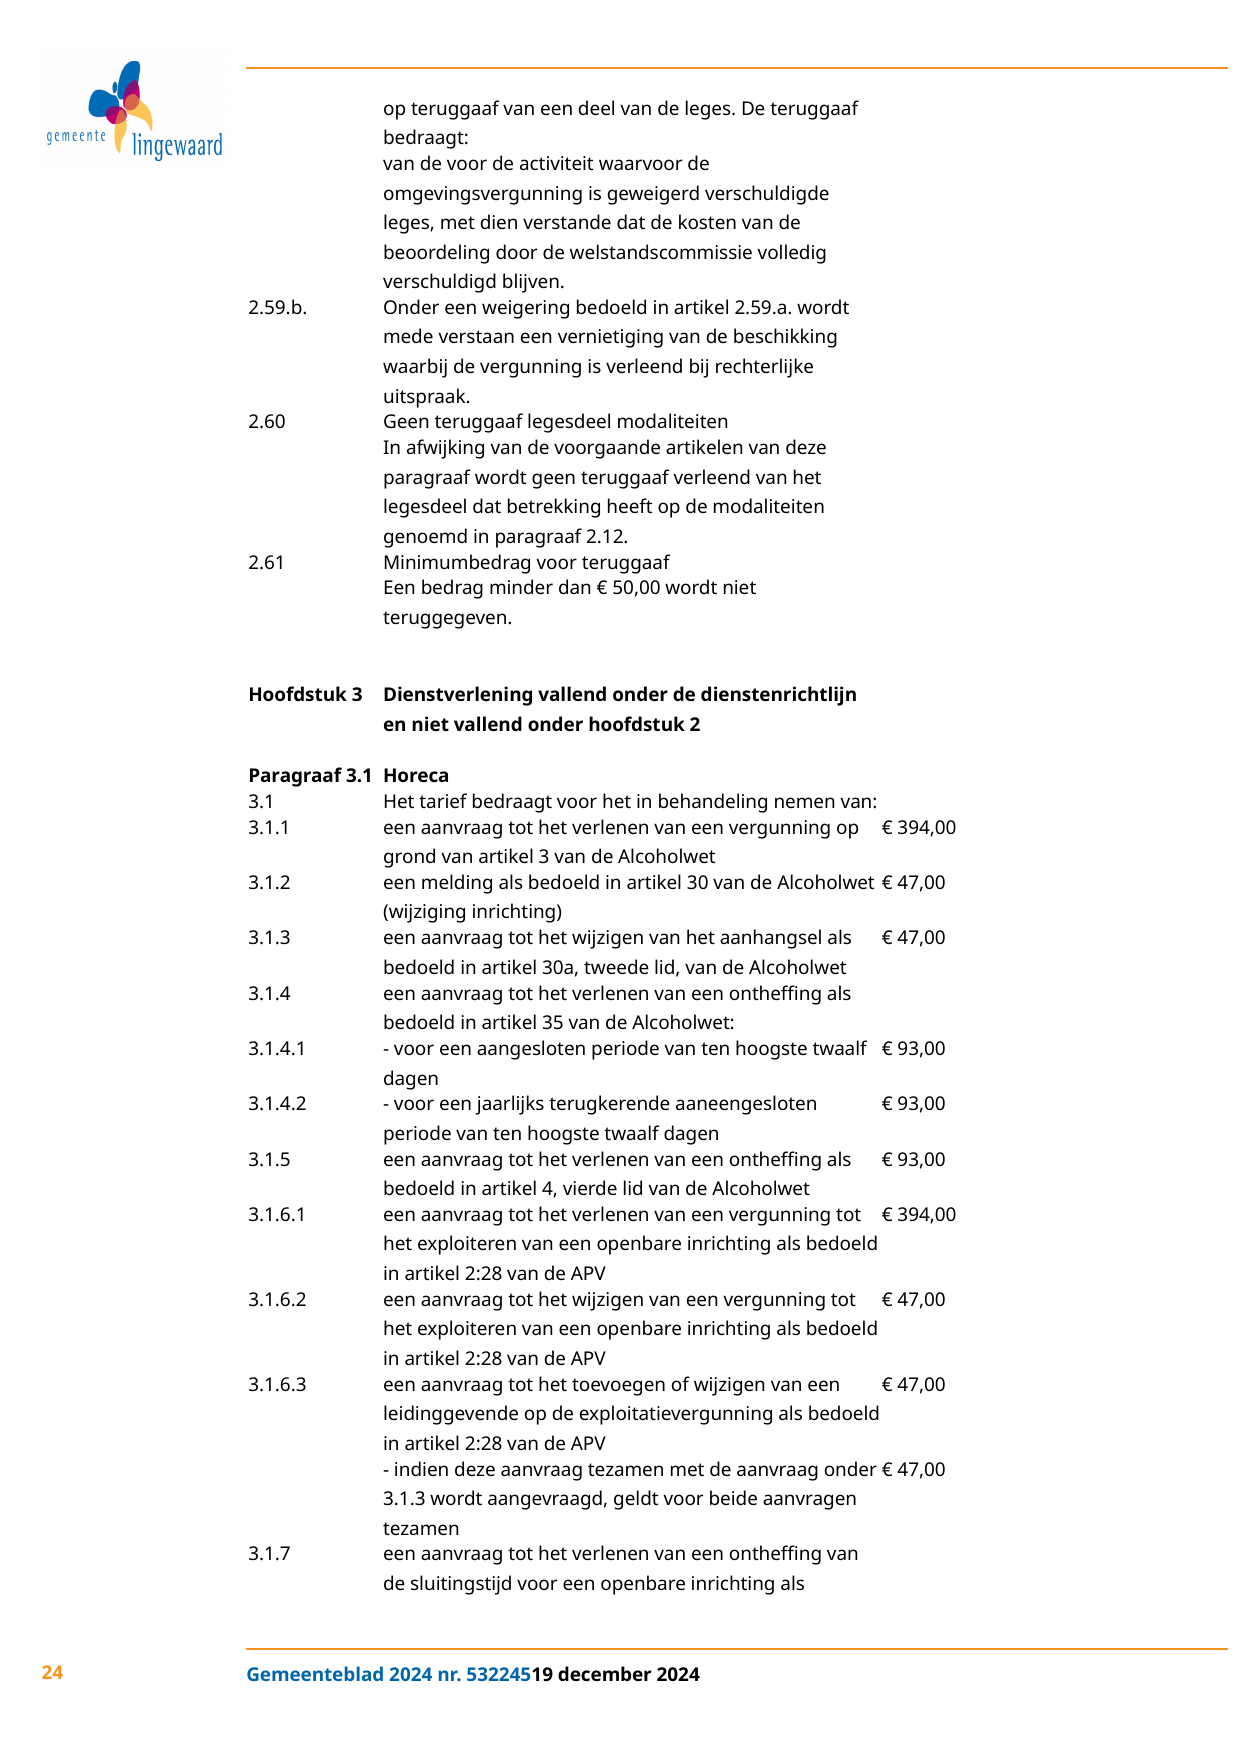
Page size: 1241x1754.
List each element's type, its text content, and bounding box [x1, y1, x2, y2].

table_cell [248, 656, 383, 681]
table_cell [1017, 980, 1152, 1035]
table_cell een melding als bedoeld in artikel 30 van de Alcoholwet (wijziging inrichting) [383, 869, 882, 924]
table_cell Het tarief bedraagt voor het in behandeling nemen van: [383, 788, 882, 814]
table_cell [882, 409, 1017, 434]
table_cell € 47,00 [882, 1371, 1017, 1456]
table_cell 3.1.6.2 [248, 1286, 383, 1371]
table_cell [1017, 869, 1152, 924]
table_cell € 47,00 [882, 1456, 1017, 1541]
table_cell [882, 549, 1017, 574]
table_cell op teruggaaf van een deel van de leges. De teruggaaf bedraagt: [383, 95, 882, 150]
table_cell [1017, 1456, 1152, 1541]
table_cell [1017, 788, 1152, 814]
table_cell een aanvraag tot het wijzigen van het aanhangsel als bedoeld in artikel 30a, tweede lid, van de Alcoholwet [383, 925, 882, 980]
table_cell - indien deze aanvraag tezamen met de aanvraag onder 3.1.3 wordt aangevraagd, geldt voor beide aanvragen tezamen [383, 1456, 882, 1541]
table_cell [882, 575, 1017, 630]
table_cell [1017, 1201, 1152, 1286]
picture [41, 47, 231, 172]
table_cell Geen teruggaaf legesdeel modaliteiten [383, 409, 882, 434]
table_cell [248, 630, 383, 656]
table_cell € 93,00 [882, 1090, 1017, 1146]
table_cell [1017, 737, 1152, 762]
table_cell [1017, 1035, 1152, 1090]
table_cell 3.1.3 [248, 925, 383, 980]
table_cell [882, 980, 1017, 1035]
table_cell [248, 95, 383, 150]
table_cell een aanvraag tot het verlenen van een ontheffing als bedoeld in artikel 4, vierde lid van de Alcoholwet [383, 1146, 882, 1201]
table_cell een aanvraag tot het wijzigen van een vergunning tot het exploiteren van een openbare inrichting als bedoeld in artikel 2:28 van de APV [383, 1286, 882, 1371]
table_cell [882, 681, 1017, 737]
table_cell [1017, 1090, 1152, 1146]
table_cell [882, 150, 1017, 294]
table_cell - voor een aangesloten periode van ten hoogste twaalf dagen [383, 1035, 882, 1090]
table_cell [248, 575, 383, 630]
table_cell 3.1.6.3 [248, 1371, 383, 1456]
table_cell [1017, 814, 1152, 869]
table_cell 2.61 [248, 549, 383, 574]
table_cell [882, 788, 1017, 814]
table_cell 3.1 [248, 788, 383, 814]
table_cell € 394,00 [882, 1201, 1017, 1286]
table_cell [882, 434, 1017, 549]
table_cell [383, 630, 882, 656]
table_cell [1017, 575, 1152, 630]
table_cell 3.1.1 [248, 814, 383, 869]
table_cell In afwijking van de voorgaande artikelen van deze paragraaf wordt geen teruggaaf verleend van het legesdeel dat betrekking heeft op de modaliteiten genoemd in paragraaf 2.12. [383, 434, 882, 549]
table_cell [882, 294, 1017, 409]
table_cell [1017, 434, 1152, 549]
table_cell [248, 150, 383, 294]
table_cell - voor een jaarlijks terugkerende aaneengesloten periode van ten hoogste twaalf dagen [383, 1090, 882, 1146]
table_cell [882, 95, 1017, 150]
table_cell een aanvraag tot het verlenen van een ontheffing van de sluitingstijd voor een openbare inrichting als [383, 1541, 882, 1596]
table_cell Dienstverlening vallend onder de dienstenrichtlijn en niet vallend onder hoofdstuk 2 [383, 681, 882, 737]
table_cell Hoofdstuk 3 [248, 681, 383, 737]
table_cell € 47,00 [882, 1286, 1017, 1371]
table_cell [248, 737, 383, 762]
table_cell € 47,00 [882, 925, 1017, 980]
table_cell [1017, 1541, 1152, 1596]
table_cell een aanvraag tot het verlenen van een ontheffing als bedoeld in artikel 35 van de Alcoholwet: [383, 980, 882, 1035]
table_cell [1017, 1146, 1152, 1201]
table_cell [882, 763, 1017, 788]
table_cell van de voor de activiteit waarvoor de omgevingsvergunning is geweigerd verschuldigde leges, met dien verstande dat de kosten van de beoordeling door de welstandscommissie volledig verschuldigd blijven. [383, 150, 882, 294]
table_cell 2.60 [248, 409, 383, 434]
table_cell [248, 1456, 383, 1541]
table_cell 3.1.6.1 [248, 1201, 383, 1286]
table_cell een aanvraag tot het verlenen van een vergunning op grond van artikel 3 van de Alcoholwet [383, 814, 882, 869]
table_cell 3.1.4.1 [248, 1035, 383, 1090]
table_cell Onder een weigering bedoeld in artikel 2.59.a. wordt mede verstaan een vernietiging van de beschikking waarbij de vergunning is verleend bij rechterlijke uitspraak. [383, 294, 882, 409]
table_cell Horeca [383, 763, 882, 788]
table_cell [1017, 925, 1152, 980]
table_cell [1017, 630, 1152, 656]
table_cell [882, 630, 1017, 656]
table_cell [248, 434, 383, 549]
table_cell 3.1.7 [248, 1541, 383, 1596]
table_cell [1017, 409, 1152, 434]
table_cell 3.1.5 [248, 1146, 383, 1201]
table_cell [882, 1541, 1017, 1596]
table_cell Een bedrag minder dan € 50,00 wordt niet teruggegeven. [383, 575, 882, 630]
table_cell [1017, 681, 1152, 737]
table_cell € 47,00 [882, 869, 1017, 924]
table_cell [882, 737, 1017, 762]
table_cell een aanvraag tot het toevoegen of wijzigen van een leidinggevende op de exploitatievergunning als bedoeld in artikel 2:28 van de APV [383, 1371, 882, 1456]
table_cell [1017, 294, 1152, 409]
table_cell [882, 656, 1017, 681]
table_cell € 93,00 [882, 1035, 1017, 1090]
table_cell [383, 737, 882, 762]
table_cell 3.1.4.2 [248, 1090, 383, 1146]
table_cell [1017, 763, 1152, 788]
table_cell 2.59.b. [248, 294, 383, 409]
table_cell [383, 656, 882, 681]
table_cell 3.1.4 [248, 980, 383, 1035]
table_cell een aanvraag tot het verlenen van een vergunning tot het exploiteren van een openbare inrichting als bedoeld in artikel 2:28 van de APV [383, 1201, 882, 1286]
table_cell € 394,00 [882, 814, 1017, 869]
table_cell € 93,00 [882, 1146, 1017, 1201]
table_cell 3.1.2 [248, 869, 383, 924]
table_cell Minimumbedrag voor teruggaaf [383, 549, 882, 574]
table_cell [1017, 1286, 1152, 1371]
table_cell [1017, 549, 1152, 574]
table_cell [1017, 1371, 1152, 1456]
table_cell [1017, 95, 1152, 150]
table_cell [1017, 150, 1152, 294]
table_cell Paragraaf 3.1 [248, 763, 383, 788]
table_cell [1017, 656, 1152, 681]
